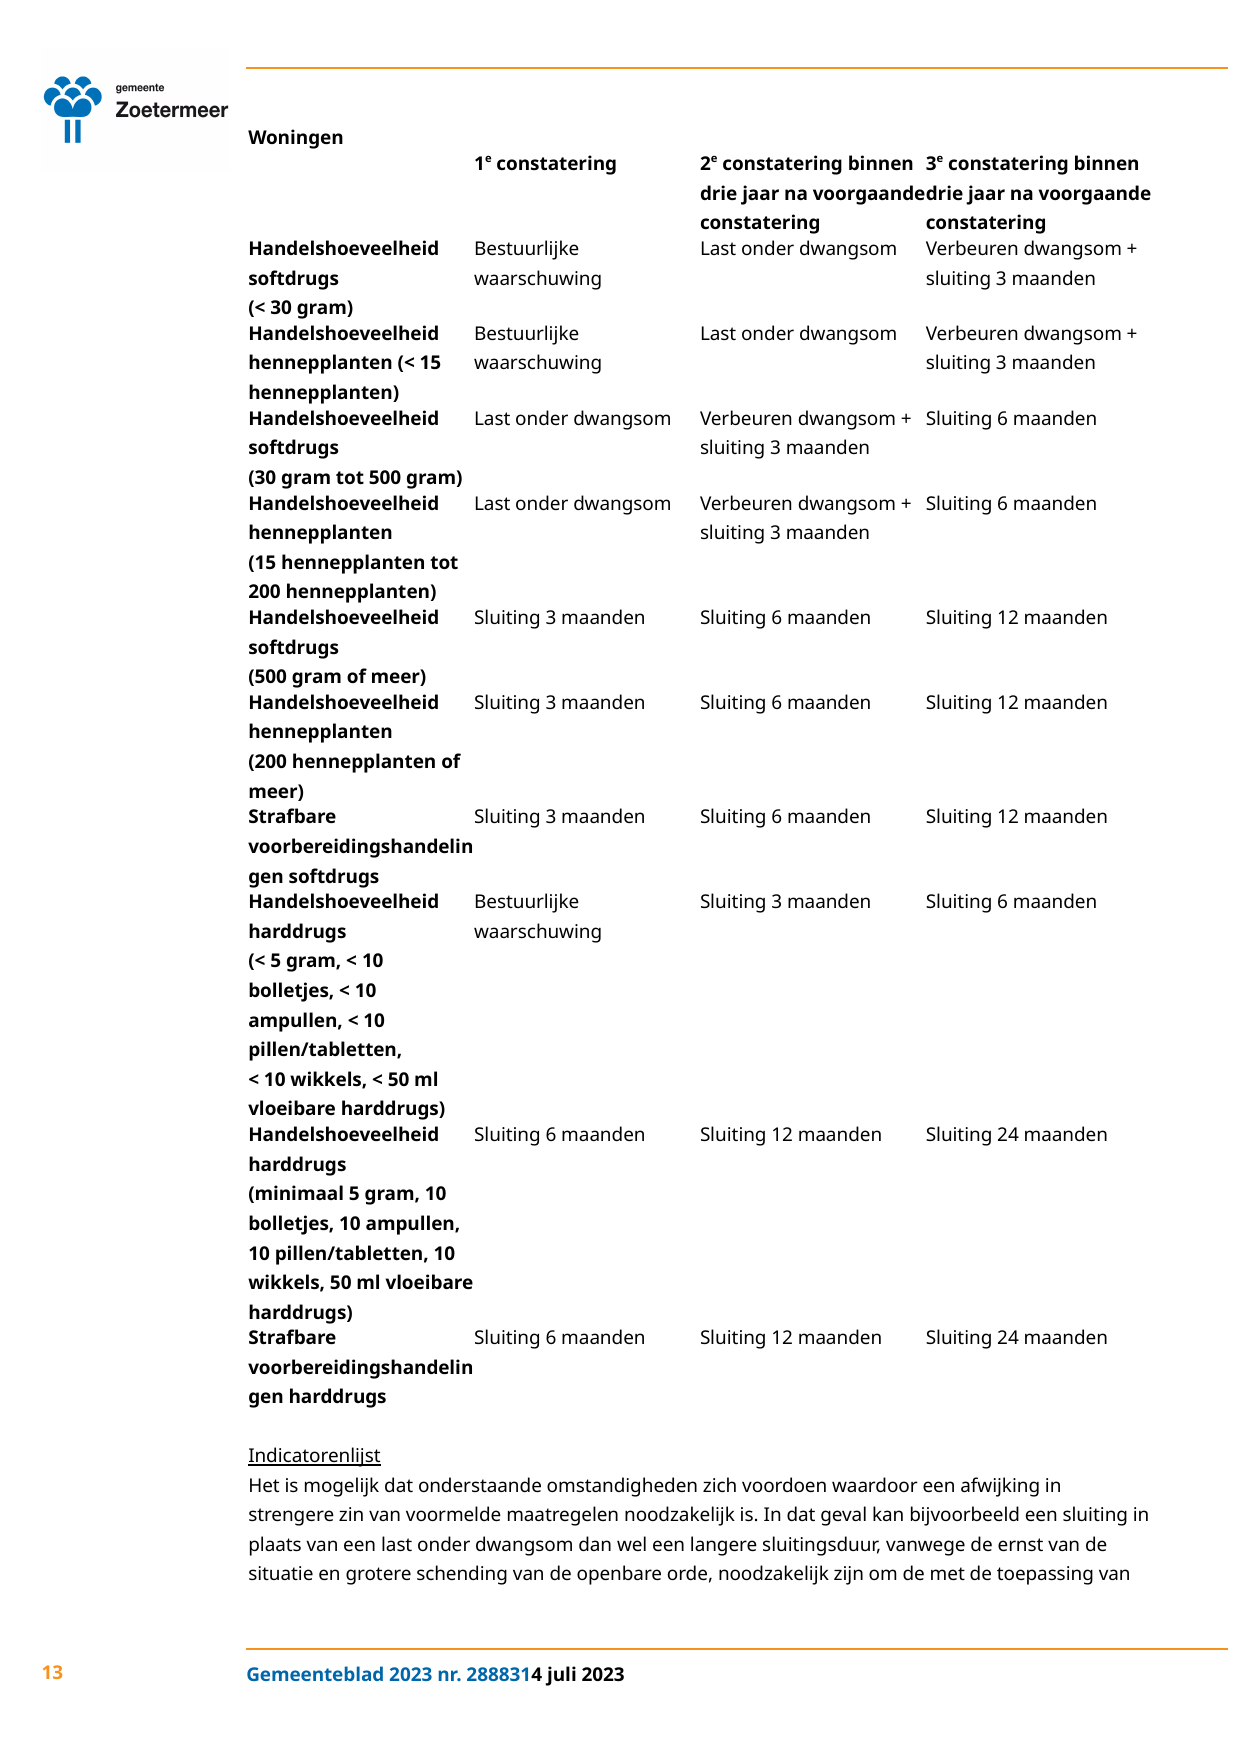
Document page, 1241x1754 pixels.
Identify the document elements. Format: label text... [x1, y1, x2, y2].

table_cell Last onder dwangsom [700, 320, 926, 405]
table_cell Bestuurlijke waarschuwing [474, 320, 700, 405]
table_cell Sluiting 12 maanden [700, 1121, 926, 1324]
table_cell Handelshoeveelheid hennepplanten (200 hennepplanten of meer) [248, 689, 474, 804]
table_cell Verbeuren dwangsom + sluiting 3 maanden [926, 320, 1152, 405]
table_cell Sluiting 12 maanden [700, 1325, 926, 1409]
table_cell Last onder dwangsom [474, 490, 700, 604]
table_cell Strafbare voorbereidingshandelingen harddrugs [248, 1325, 474, 1409]
table_cell Sluiting 3 maanden [474, 804, 700, 888]
table_cell Bestuurlijke waarschuwing [474, 889, 700, 1121]
table_cell Sluiting 3 maanden [474, 689, 700, 804]
table_cell Sluiting 6 maanden [926, 889, 1152, 1121]
table_cell Handelshoeveelheid softdrugs (30 gram tot 500 gram) [248, 405, 474, 490]
picture [41, 47, 231, 172]
table_cell Handelshoeveelheid softdrugs (< 30 gram) [248, 235, 474, 320]
table_cell Handelshoeveelheid harddrugs (< 5 gram, < 10 bolletjes, < 10 ampullen, < 10 pillen/tabletten, < 10 wikkels, < 50 ml vloeibare harddrugs) [248, 889, 474, 1121]
table_cell Sluiting 6 maanden [474, 1121, 700, 1324]
table_cell Sluiting 12 maanden [926, 804, 1152, 888]
table_cell [248, 150, 474, 235]
table_cell Sluiting 6 maanden [926, 405, 1152, 490]
table_cell Verbeuren dwangsom + sluiting 3 maanden [926, 235, 1152, 320]
table_cell Sluiting 6 maanden [474, 1325, 700, 1409]
table_cell Last onder dwangsom [700, 235, 926, 320]
table_cell Sluiting 3 maanden [700, 889, 926, 1121]
table_cell Sluiting 3 maanden [474, 604, 700, 689]
table_cell Sluiting 6 maanden [700, 804, 926, 888]
table_cell Handelshoeveelheid hennepplanten (15 hennepplanten tot 200 hennepplanten) [248, 490, 474, 604]
table_cell 2e constatering binnen drie jaar na voorgaande constatering [700, 150, 926, 235]
table_cell Handelshoeveelheid hennepplanten (< 15 hennepplanten) [248, 320, 474, 405]
text Het is mogelijk dat onderstaande omstandigheden zich voordoen waardoor een afwijking in strengere zin van voormelde maatregelen noodzakelijk is. In dat geval kan bijvoorbeeld een sluiting in plaats van een last onder dwangsom dan wel een langere sluitingsduur, vanwege de ernst van de situatie en grotere schending van de openbare orde, noodzakelijk zijn om de met de toepassing van [248, 1472, 1152, 1586]
table_cell Sluiting 24 maanden [926, 1325, 1152, 1409]
table_cell Last onder dwangsom [474, 405, 700, 490]
table_cell 1e constatering [474, 150, 700, 235]
table_cell Sluiting 6 maanden [700, 689, 926, 804]
table_cell 3e constatering binnen drie jaar na voorgaande constatering [926, 150, 1152, 235]
table_cell Verbeuren dwangsom + sluiting 3 maanden [700, 490, 926, 604]
table_cell Handelshoeveelheid harddrugs (minimaal 5 gram, 10 bolletjes, 10 ampullen, 10 pillen/tabletten, 10 wikkels, 50 ml vloeibare harddrugs) [248, 1121, 474, 1324]
table_cell Sluiting 6 maanden [700, 604, 926, 689]
table_cell Sluiting 12 maanden [926, 604, 1152, 689]
table_cell Strafbare voorbereidingshandelingen softdrugs [248, 804, 474, 888]
table_cell Verbeuren dwangsom + sluiting 3 maanden [700, 405, 926, 490]
table_cell Sluiting 24 maanden [926, 1121, 1152, 1324]
table_cell Sluiting 12 maanden [926, 689, 1152, 804]
table_cell Handelshoeveelheid softdrugs (500 gram of meer) [248, 604, 474, 689]
table_header Woningen [248, 125, 1152, 150]
text Indicatorenlijst [248, 1442, 1152, 1468]
table_cell Sluiting 6 maanden [926, 490, 1152, 604]
table_cell Bestuurlijke waarschuwing [474, 235, 700, 320]
